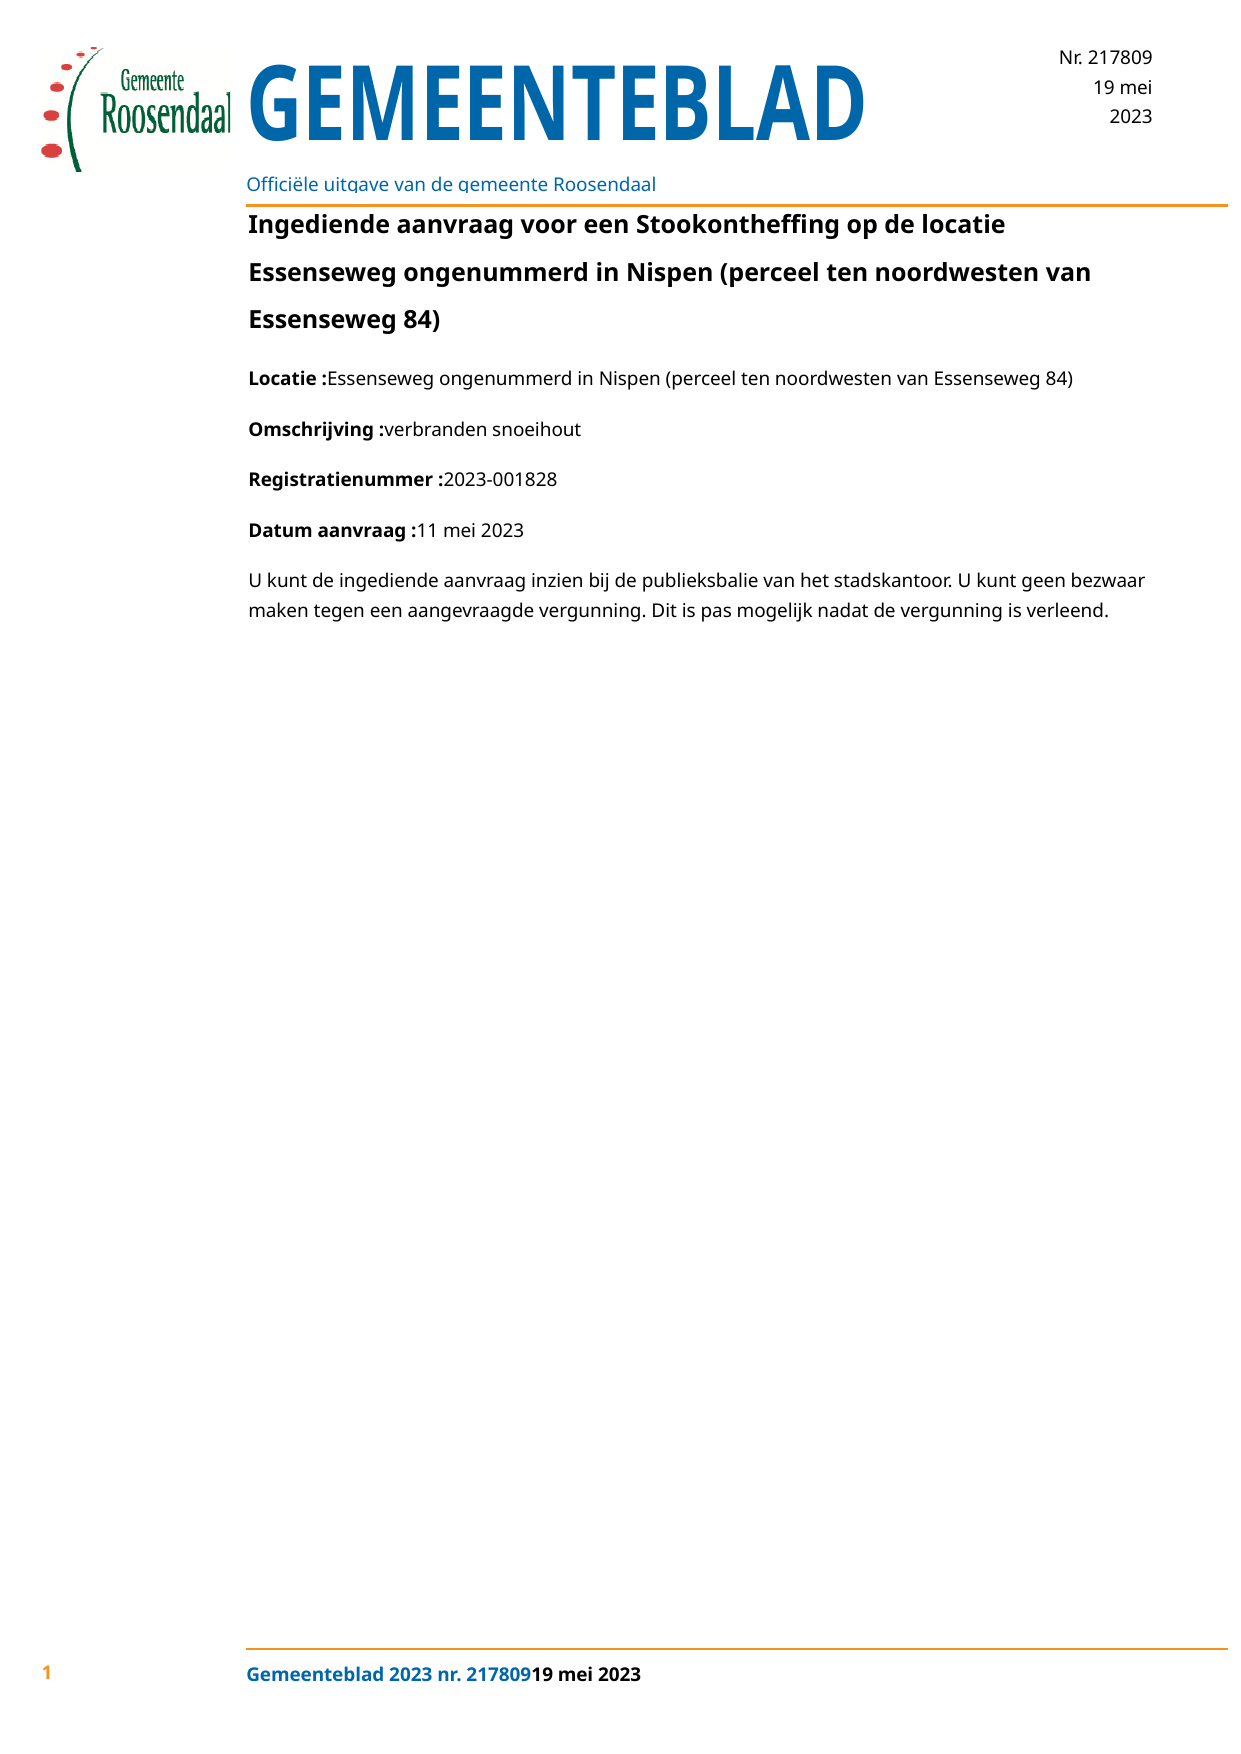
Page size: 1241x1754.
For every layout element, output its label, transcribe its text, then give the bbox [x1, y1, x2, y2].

picture [41, 47, 231, 172]
text Datum aanvraag :11 mei 2023 [248, 517, 1152, 542]
text U kunt de ingediende aanvraag inzien bij de publieksbalie van het stadskantoor. U kunt geen bezwaar maken tegen een aangevraagde vergunning. Dit is pas mogelijk nadat de vergunning is verleend. [248, 567, 1152, 622]
text Locatie :Essenseweg ongenummerd in Nispen (perceel ten noordwesten van Essenseweg 84) [248, 366, 1152, 391]
text Omschrijving :verbranden snoeihout [248, 416, 1152, 442]
text Registratienummer :2023-001828 [248, 466, 1152, 492]
text Ingediende aanvraag voor een Stookontheffing op de locatie Essenseweg ongenummerd in Nispen (perceel ten noordwesten van Essenseweg 84) [248, 207, 1152, 336]
